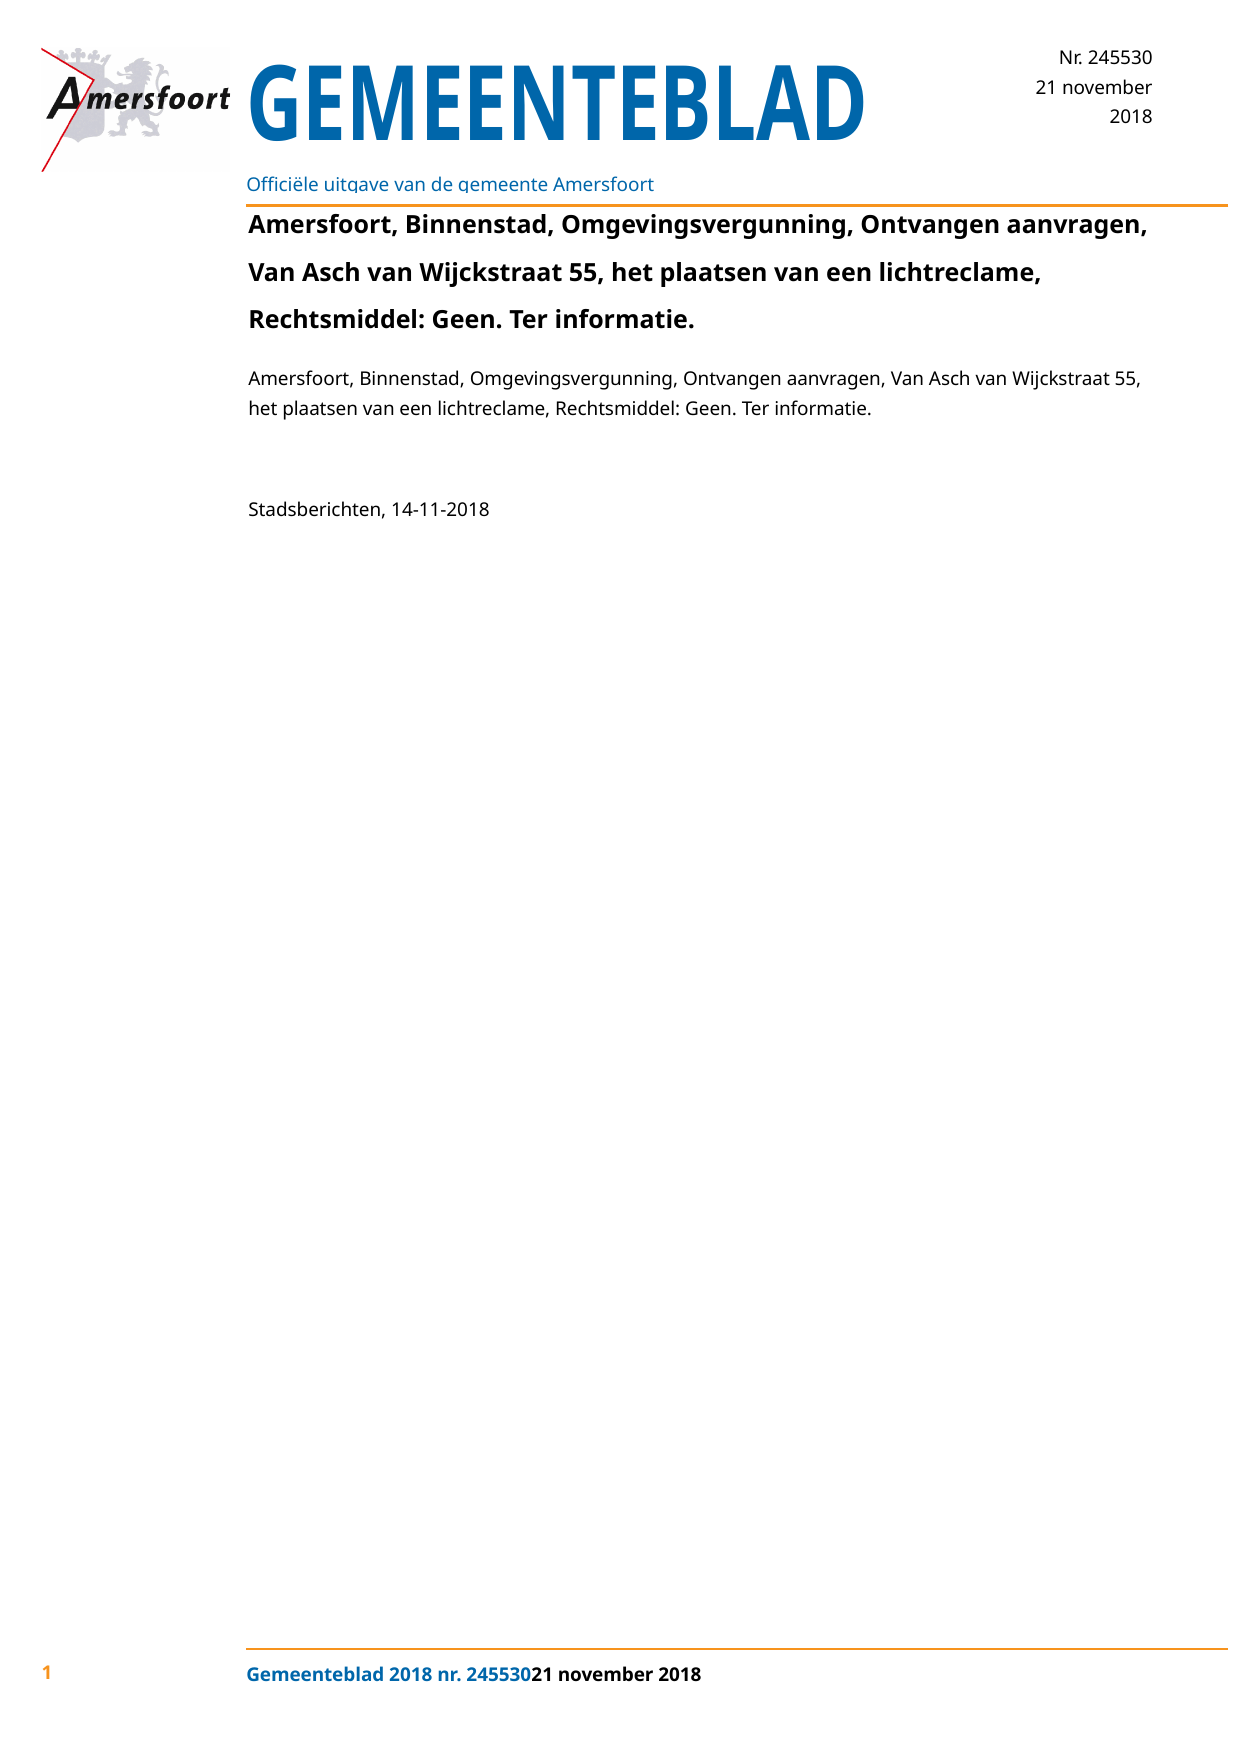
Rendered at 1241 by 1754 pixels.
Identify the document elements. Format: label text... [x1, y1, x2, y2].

text Stadsberichten, 14-11-2018 [248, 496, 1152, 522]
text Amersfoort, Binnenstad, Omgevingsvergunning, Ontvangen aanvragen, Van Asch van Wijckstraat 55, het plaatsen van een lichtreclame, Rechtsmiddel: Geen. Ter informatie. [248, 366, 1152, 421]
text Amersfoort, Binnenstad, Omgevingsvergunning, Ontvangen aanvragen, Van Asch van Wijckstraat 55, het plaatsen van een lichtreclame, Rechtsmiddel: Geen. Ter informatie. [248, 207, 1152, 336]
picture [41, 47, 231, 172]
